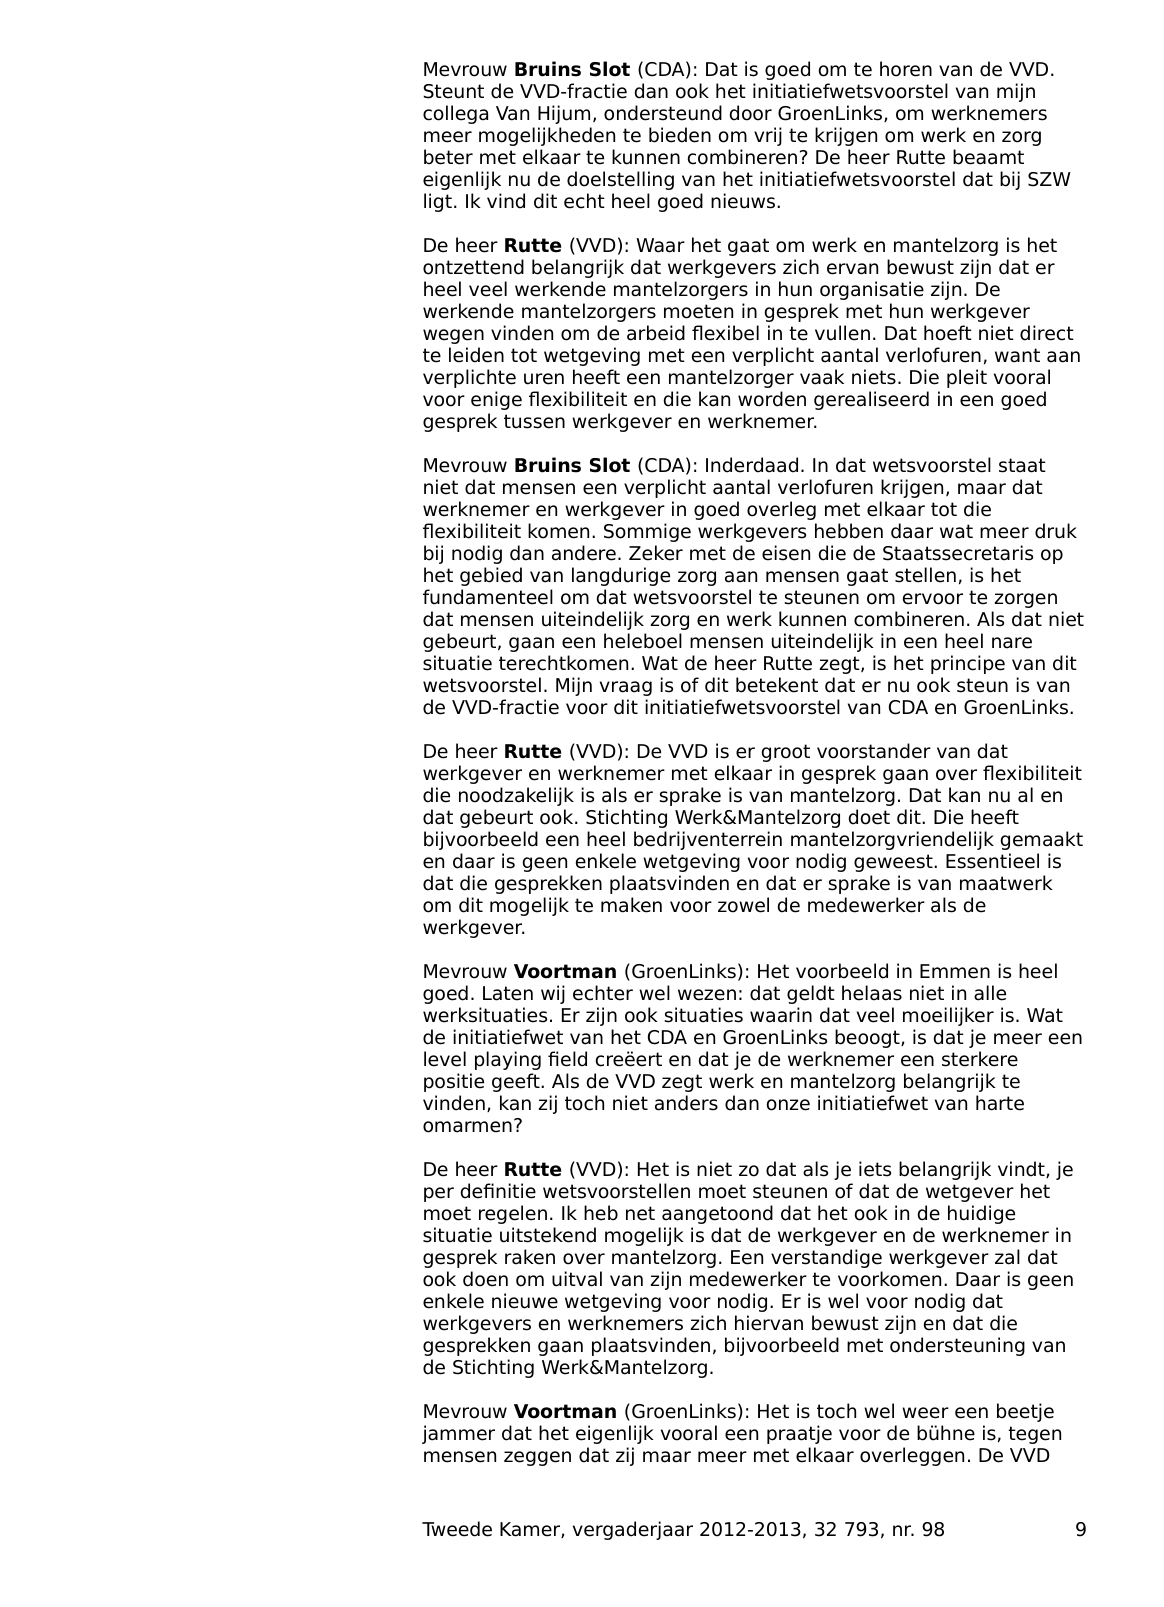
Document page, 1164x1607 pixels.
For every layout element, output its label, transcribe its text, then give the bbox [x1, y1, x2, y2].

text Mevrouw Bruins Slot (CDA): Inderdaad. In dat wetsvoorstel staat niet dat mensen een verplicht aantal verlofuren krijgen, maar dat werknemer en werkgever in goed overleg met elkaar tot die flexibiliteit komen. Sommige werkgevers hebben daar wat meer druk bij nodig dan andere. Zeker met de eisen die de Staatssecretaris op het gebied van langdurige zorg aan mensen gaat stellen, is het fundamenteel om dat wetsvoorstel te steunen om ervoor te zorgen dat mensen uiteindelijk zorg en werk kunnen combineren. Als dat niet gebeurt, gaan een heleboel mensen uiteindelijk in een heel nare situatie terechtkomen. Wat de heer Rutte zegt, is het principe van dit wetsvoorstel. Mijn vraag is of dit betekent dat er nu ook steun is van de VVD-fractie voor dit initiatiefwetsvoorstel van CDA en GroenLinks. [422, 455, 1087, 719]
text De heer Rutte (VVD): Waar het gaat om werk en mantelzorg is het ontzettend belangrijk dat werkgevers zich ervan bewust zijn dat er heel veel werkende mantelzorgers in hun organisatie zijn. De werkende mantelzorgers moeten in gesprek met hun werkgever wegen vinden om de arbeid flexibel in te vullen. Dat hoeft niet direct te leiden tot wetgeving met een verplicht aantal verlofuren, want aan verplichte uren heeft een mantelzorger vaak niets. Die pleit vooral voor enige flexibiliteit en die kan worden gerealiseerd in een goed gesprek tussen werkgever en werknemer. [422, 235, 1087, 433]
text Mevrouw Voortman (GroenLinks): Het voorbeeld in Emmen is heel goed. Laten wij echter wel wezen: dat geldt helaas niet in alle werksituaties. Er zijn ook situaties waarin dat veel moeilijker is. Wat de initiatiefwet van het CDA en GroenLinks beoogt, is dat je meer een level playing field creëert en dat je de werknemer een sterkere positie geeft. Als de VVD zegt werk en mantelzorg belangrijk te vinden, kan zij toch niet anders dan onze initiatiefwet van harte omarmen? [422, 961, 1087, 1137]
text De heer Rutte (VVD): Het is niet zo dat als je iets belangrijk vindt, je per definitie wetsvoorstellen moet steunen of dat de wetgever het moet regelen. Ik heb net aangetoond dat het ook in de huidige situatie uitstekend mogelijk is dat de werkgever en de werknemer in gesprek raken over mantelzorg. Een verstandige werkgever zal dat ook doen om uitval van zijn medewerker te voorkomen. Daar is geen enkele nieuwe wetgeving voor nodig. Er is wel voor nodig dat werkgevers en werknemers zich hiervan bewust zijn en dat die gesprekken gaan plaatsvinden, bijvoorbeeld met ondersteuning van de Stichting Werk&Mantelzorg. [422, 1159, 1087, 1379]
text Mevrouw Bruins Slot (CDA): Dat is goed om te horen van de VVD. Steunt de VVD-fractie dan ook het initiatiefwetsvoorstel van mijn collega Van Hijum, ondersteund door GroenLinks, om werknemers meer mogelijkheden te bieden om vrij te krijgen om werk en zorg beter met elkaar te kunnen combineren? De heer Rutte beaamt eigenlijk nu de doelstelling van het initiatiefwetsvoorstel dat bij SZW ligt. Ik vind dit echt heel goed nieuws. [422, 59, 1087, 213]
text Mevrouw Voortman (GroenLinks): Het is toch wel weer een beetje jammer dat het eigenlijk vooral een praatje voor de bühne is, tegen mensen zeggen dat zij maar meer met elkaar overleggen. De VVD [422, 1401, 1087, 1467]
text De heer Rutte (VVD): De VVD is er groot voorstander van dat werkgever en werknemer met elkaar in gesprek gaan over flexibiliteit die noodzakelijk is als er sprake is van mantelzorg. Dat kan nu al en dat gebeurt ook. Stichting Werk&Mantelzorg doet dit. Die heeft bijvoorbeeld een heel bedrijventerrein mantelzorgvriendelijk gemaakt en daar is geen enkele wetgeving voor nodig geweest. Essentieel is dat die gesprekken plaatsvinden en dat er sprake is van maatwerk om dit mogelijk te maken voor zowel de medewerker als de werkgever. [422, 741, 1087, 939]
